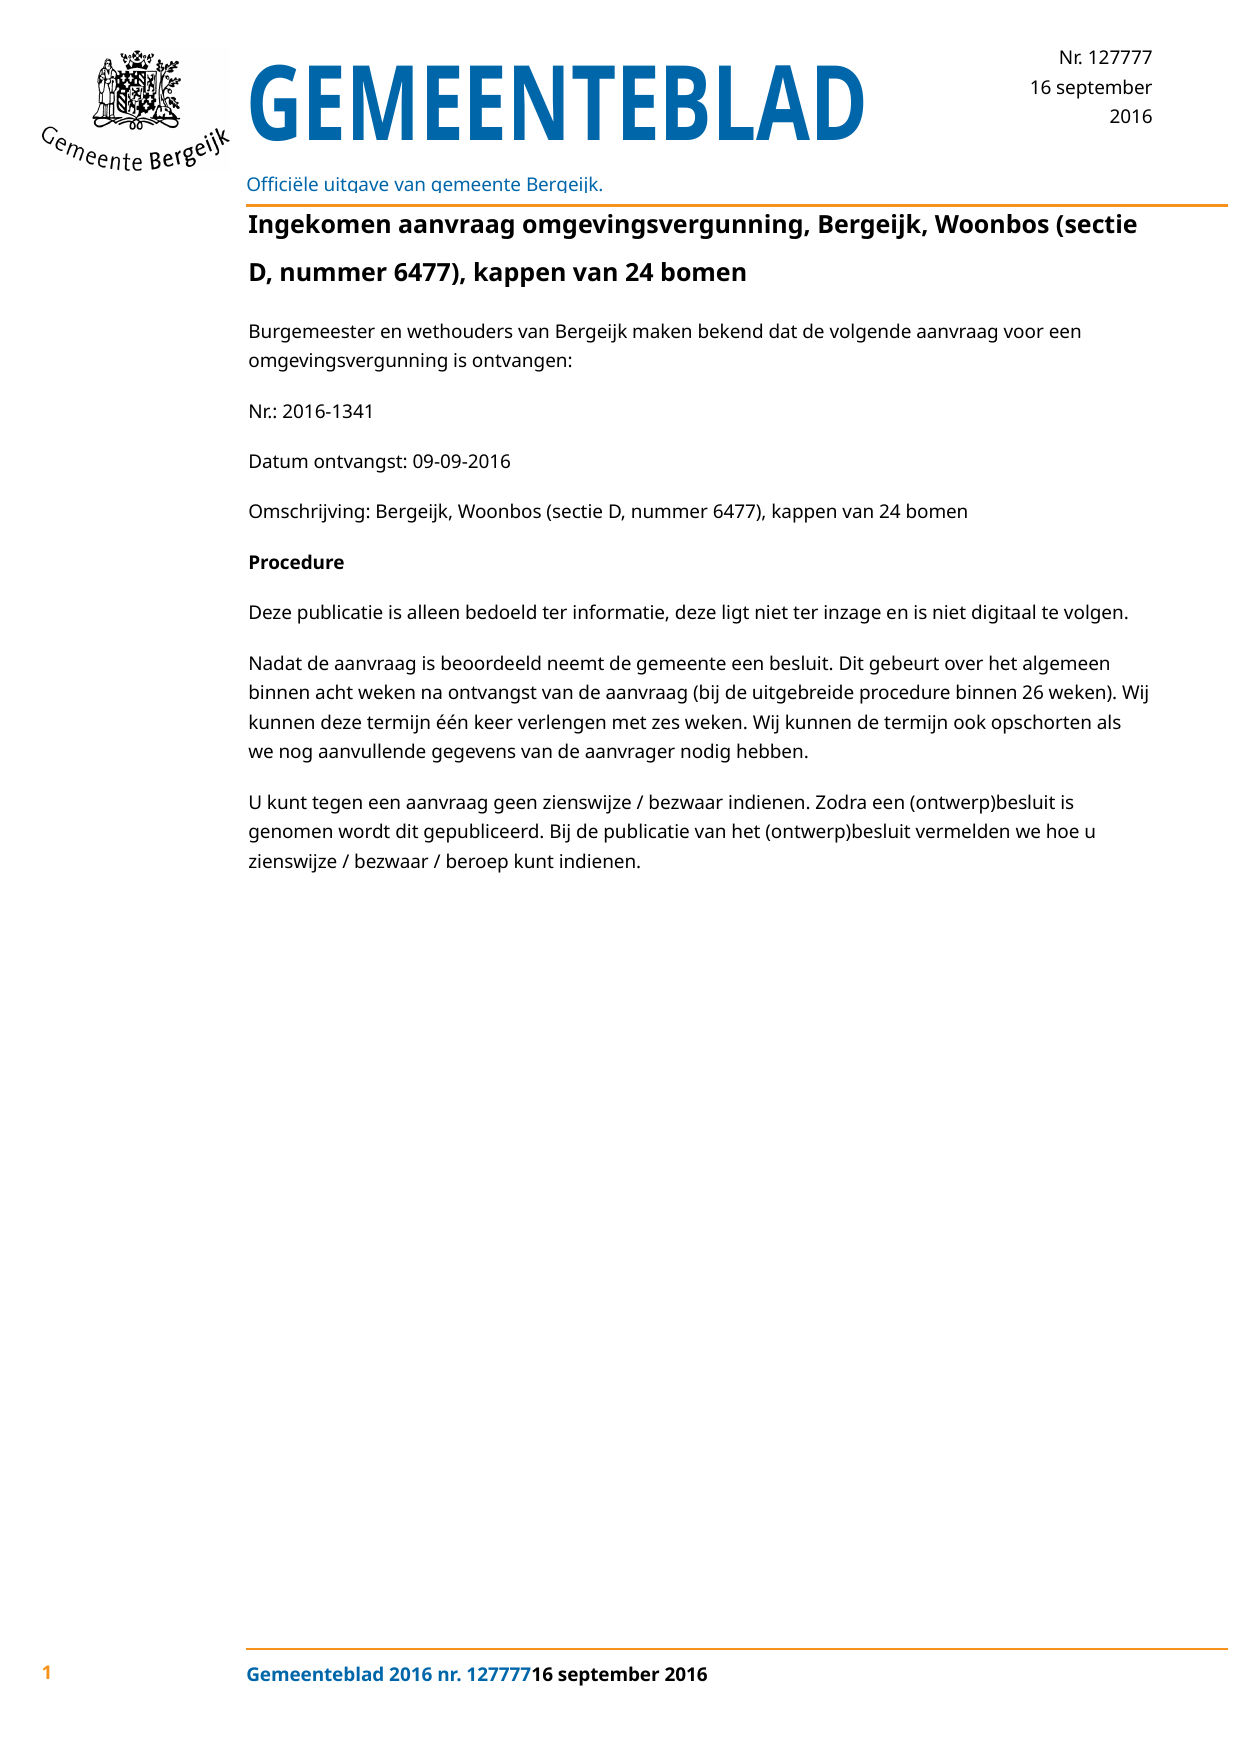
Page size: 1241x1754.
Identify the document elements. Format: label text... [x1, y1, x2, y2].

text Datum ontvangst: 09-09-2016 [248, 448, 1152, 474]
text Burgemeester en wethouders van Bergeijk maken bekend dat de volgende aanvraag voor een omgevingsvergunning is ontvangen: [248, 318, 1152, 373]
text Nr.: 2016-1341 [248, 398, 1152, 424]
text U kunt tegen een aanvraag geen zienswijze / bezwaar indienen. Zodra een (ontwerp)besluit is genomen wordt dit gepubliceerd. Bij de publicatie van het (ontwerp)besluit vermelden we hoe u zienswijze / bezwaar / beroep kunt indienen. [248, 789, 1152, 874]
picture [41, 47, 231, 172]
text Deze publicatie is alleen bedoeld ter informatie, deze ligt niet ter inzage en is niet digitaal te volgen. [248, 599, 1152, 625]
text Nadat de aanvraag is beoordeeld neemt de gemeente een besluit. Dit gebeurt over het algemeen binnen acht weken na ontvangst van de aanvraag (bij de uitgebreide procedure binnen 26 weken). Wij kunnen deze termijn één keer verlengen met zes weken. Wij kunnen de termijn ook opschorten als we nog aanvullende gegevens van de aanvrager nodig hebben. [248, 650, 1152, 764]
text Omschrijving: Bergeijk, Woonbos (sectie D, nummer 6477), kappen van 24 bomen [248, 499, 1152, 524]
text Ingekomen aanvraag omgevingsvergunning, Bergeijk, Woonbos (sectie D, nummer 6477), kappen van 24 bomen [248, 207, 1152, 288]
text Procedure [248, 549, 1152, 575]
